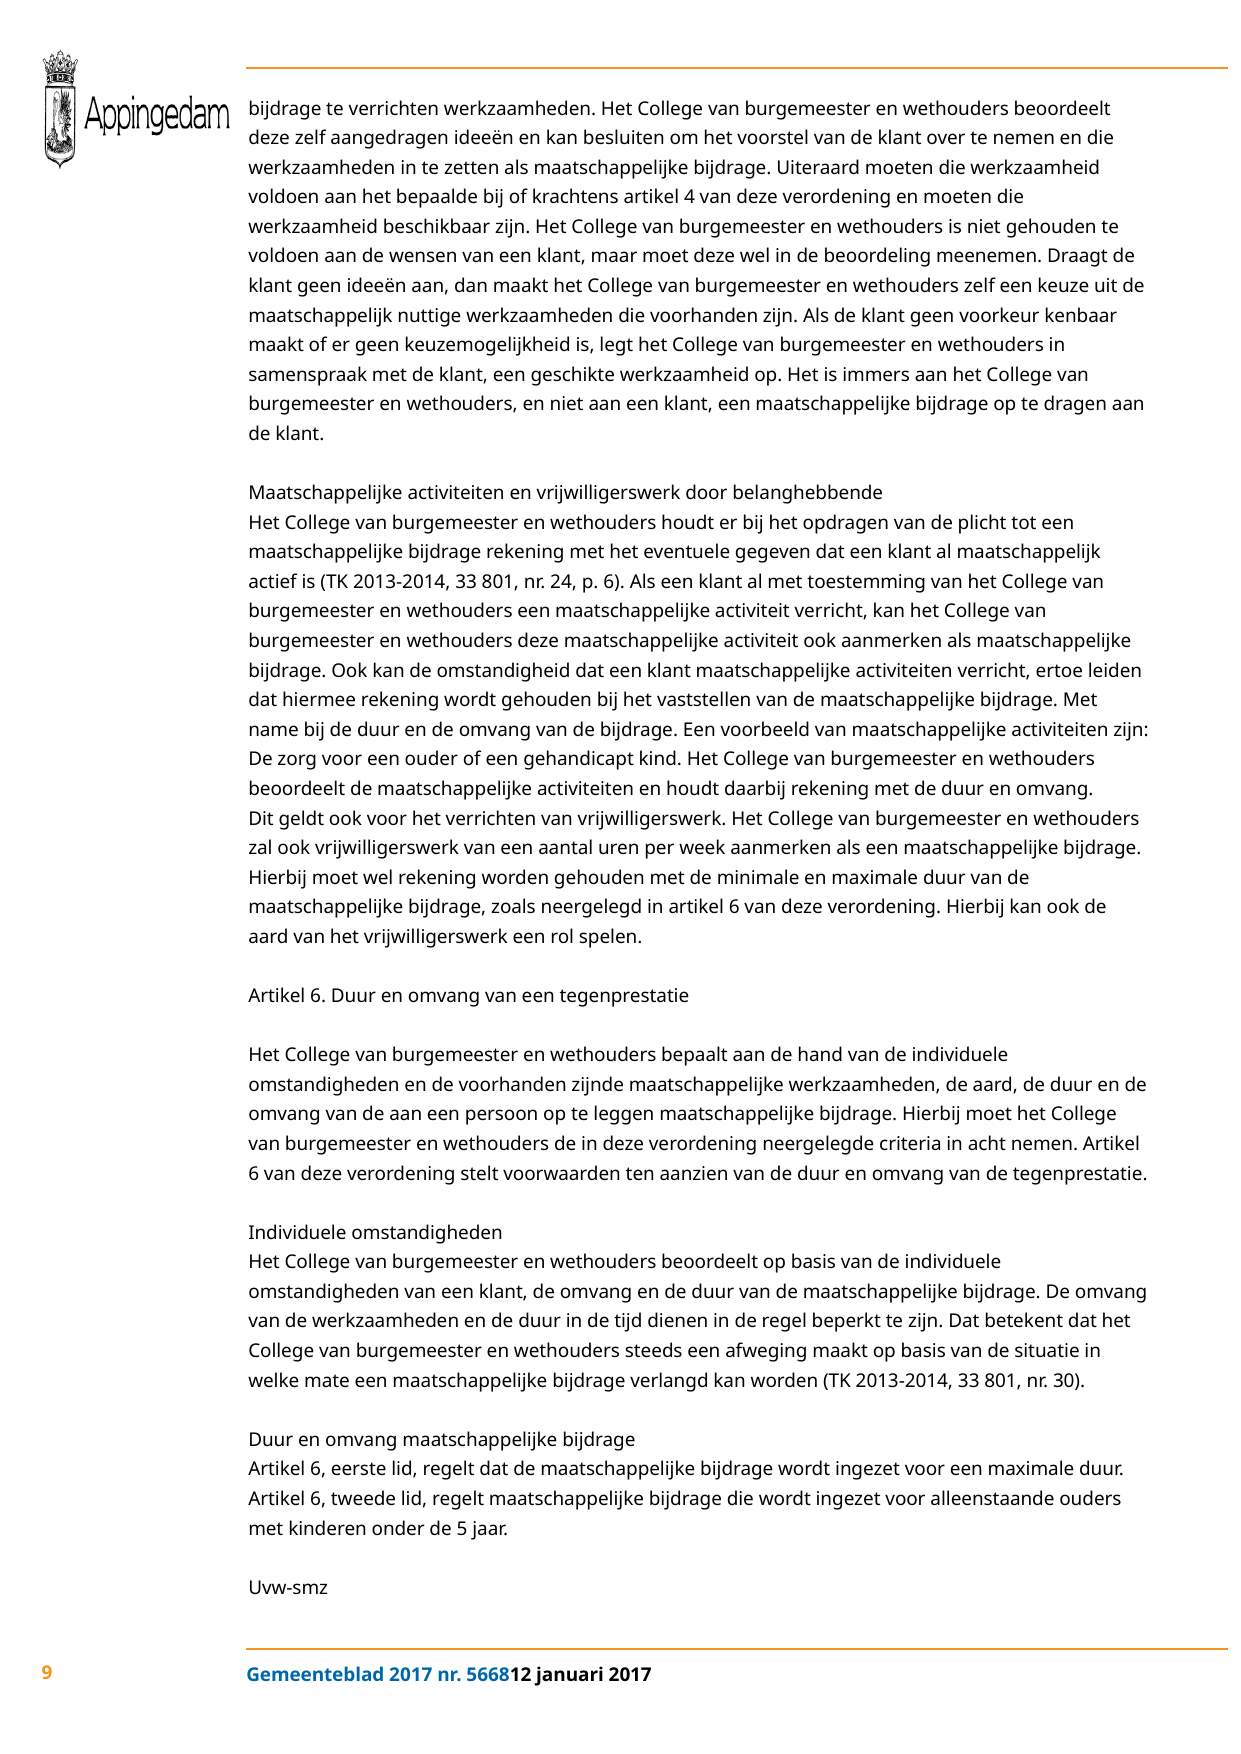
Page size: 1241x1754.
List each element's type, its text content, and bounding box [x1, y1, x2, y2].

text Dit geldt ook voor het verrichten van vrijwilligerswerk. Het College van burgemeester en wethouders zal ook vrijwilligerswerk van een aantal uren per week aanmerken als een maatschappelijke bijdrage. Hierbij moet wel rekening worden gehouden met de minimale en maximale duur van de maatschappelijke bijdrage, zoals neergelegd in artikel 6 van deze verordening. Hierbij kan ook de aard van het vrijwilligerswerk een rol spelen. [248, 805, 1152, 949]
text bijdrage te verrichten werkzaamheden. Het College van burgemeester en wethouders beoordeelt deze zelf aangedragen ideeën en kan besluiten om het voorstel van de klant over te nemen en die werkzaamheden in te zetten als maatschappelijke bijdrage. Uiteraard moeten die werkzaamheid voldoen aan het bepaalde bij of krachtens artikel 4 van deze verordening en moeten die werkzaamheid beschikbaar zijn. Het College van burgemeester en wethouders is niet gehouden te voldoen aan de wensen van een klant, maar moet deze wel in de beoordeling meenemen. Draagt de klant geen ideeën aan, dan maakt het College van burgemeester en wethouders zelf een keuze uit de maatschappelijk nuttige werkzaamheden die voorhanden zijn. Als de klant geen voorkeur kenbaar maakt of er geen keuzemogelijkheid is, legt het College van burgemeester en wethouders in samenspraak met de klant, een geschikte werkzaamheid op. Het is immers aan het College van burgemeester en wethouders, en niet aan een klant, een maatschappelijke bijdrage op te dragen aan de klant. [248, 95, 1152, 446]
text Uvw-smz [248, 1574, 1152, 1600]
text Het College van burgemeester en wethouders beoordeelt op basis van de individuele omstandigheden van een klant, de omvang en de duur van de maatschappelijke bijdrage. De omvang van de werkzaamheden en de duur in de tijd dienen in de regel beperkt te zijn. Dat betekent dat het College van burgemeester en wethouders steeds een afweging maakt op basis van de situatie in welke mate een maatschappelijke bijdrage verlangd kan worden (TK 2013-2014, 33 801, nr. 30). [248, 1248, 1152, 1393]
text Individuele omstandigheden [248, 1219, 1152, 1245]
text Maatschappelijke activiteiten en vrijwilligerswerk door belanghebbende [248, 479, 1152, 505]
text Het College van burgemeester en wethouders houdt er bij het opdragen van de plicht tot een maatschappelijke bijdrage rekening met het eventuele gegeven dat een klant al maatschappelijk actief is (TK 2013-2014, 33 801, nr. 24, p. 6). Als een klant al met toestemming van het College van burgemeester en wethouders een maatschappelijke activiteit verricht, kan het College van burgemeester en wethouders deze maatschappelijke activiteit ook aanmerken als maatschappelijke bijdrage. Ook kan de omstandigheid dat een klant maatschappelijke activiteiten verricht, ertoe leiden dat hiermee rekening wordt gehouden bij het vaststellen van de maatschappelijke bijdrage. Met name bij de duur en de omvang van de bijdrage. Een voorbeeld van maatschappelijke activiteiten zijn: De zorg voor een ouder of een gehandicapt kind. Het College van burgemeester en wethouders beoordeelt de maatschappelijke activiteiten en houdt daarbij rekening met de duur en omvang. [248, 509, 1152, 801]
text Artikel 6, eerste lid, regelt dat de maatschappelijke bijdrage wordt ingezet voor een maximale duur. [248, 1456, 1152, 1481]
text Artikel 6, tweede lid, regelt maatschappelijke bijdrage die wordt ingezet voor alleenstaande ouders met kinderen onder de 5 jaar. [248, 1485, 1152, 1541]
picture [41, 47, 231, 172]
text Het College van burgemeester en wethouders bepaalt aan de hand van de individuele omstandigheden en de voorhanden zijnde maatschappelijke werkzaamheden, de aard, de duur en de omvang van de aan een persoon op te leggen maatschappelijke bijdrage. Hierbij moet het College van burgemeester en wethouders de in deze verordening neergelegde criteria in acht nemen. Artikel 6 van deze verordening stelt voorwaarden ten aanzien van de duur en omvang van de tegenprestatie. [248, 1041, 1152, 1186]
text Artikel 6. Duur en omvang van een tegenprestatie [248, 982, 1152, 1008]
text Duur en omvang maatschappelijke bijdrage [248, 1426, 1152, 1452]
